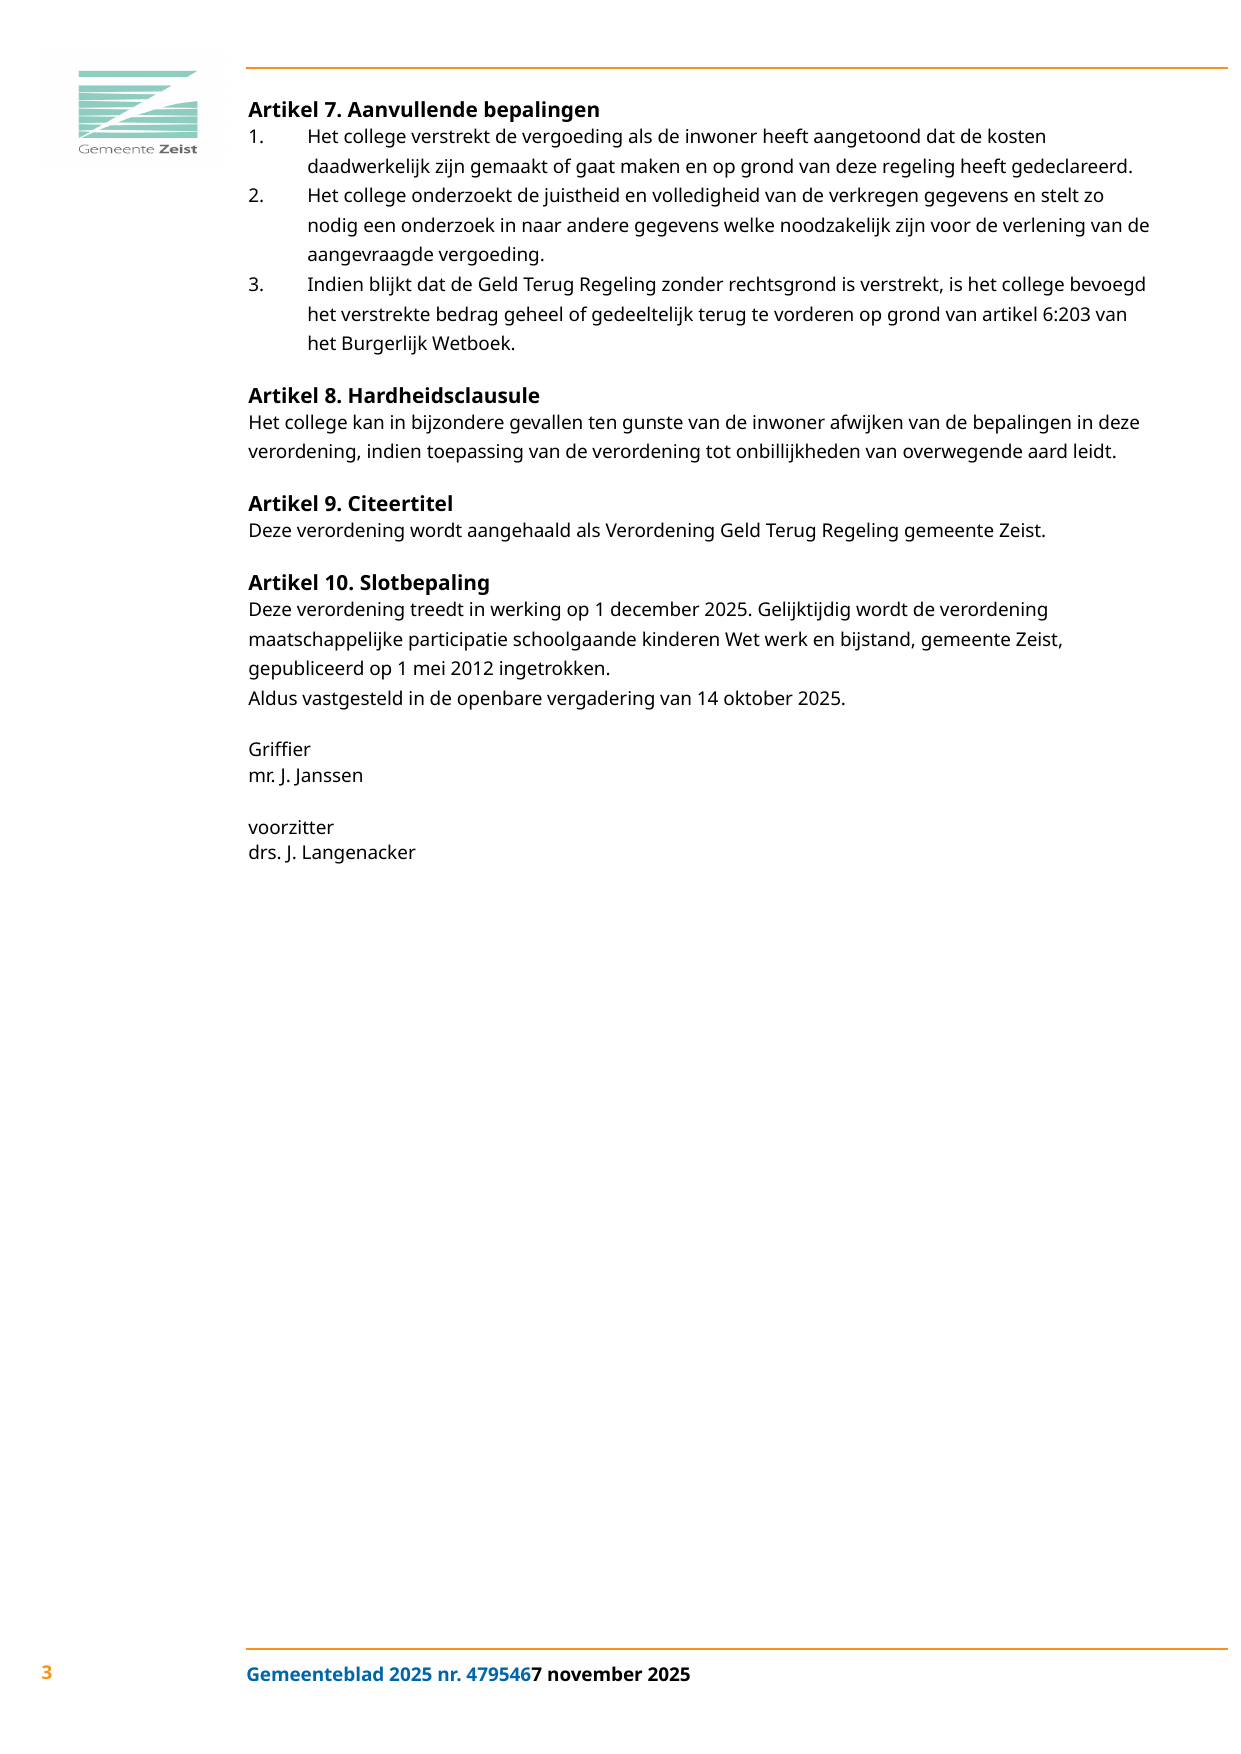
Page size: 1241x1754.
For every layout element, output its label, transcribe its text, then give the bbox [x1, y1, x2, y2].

text Artikel 9. Citeertitel [248, 489, 1152, 518]
list Het college verstrekt de vergoeding als de inwoner heeft aangetoond dat de kosten daadwerkelijk zijn gemaakt of gaat maken en op grond van deze regeling heeft gedeclareerd. [248, 123, 1152, 178]
text Artikel 8. Hardheidsclausule [248, 381, 1152, 409]
text Artikel 10. Slotbepaling [248, 568, 1152, 596]
text Griffier [248, 737, 1152, 762]
list Indien blijkt dat de Geld Terug Regeling zonder rechtsgrond is verstrekt, is het college bevoegd het verstrekte bedrag geheel of gedeeltelijk terug te vorderen op grond van artikel 6:203 van het Burgerlijk Wetboek. [248, 271, 1152, 356]
list Het college onderzoekt de juistheid en volledigheid van de verkregen gegevens en stelt zo nodig een onderzoek in naar andere gegevens welke noodzakelijk zijn voor de verlening van de aangevraagde vergoeding. [248, 182, 1152, 267]
text Artikel 7. Aanvullende bepalingen [248, 95, 1152, 123]
text voorzitter [248, 814, 1152, 839]
text Het college kan in bijzondere gevallen ten gunste van de inwoner afwijken van de bepalingen in deze verordening, indien toepassing van de verordening tot onbillijkheden van overwegende aard leidt. [248, 409, 1152, 464]
text drs. J. Langenacker [248, 839, 1152, 865]
text Aldus vastgesteld in de openbare vergadering van 14 oktober 2025. [248, 685, 1152, 711]
picture [41, 47, 231, 172]
text mr. J. Janssen [248, 762, 1152, 788]
text Deze verordening wordt aangehaald als Verordening Geld Terug Regeling gemeente Zeist. [248, 518, 1152, 543]
text Deze verordening treedt in werking op 1 december 2025. Gelijktijdig wordt de verordening maatschappelijke participatie schoolgaande kinderen Wet werk en bijstand, gemeente Zeist, gepubliceerd op 1 mei 2012 ingetrokken. [248, 596, 1152, 681]
